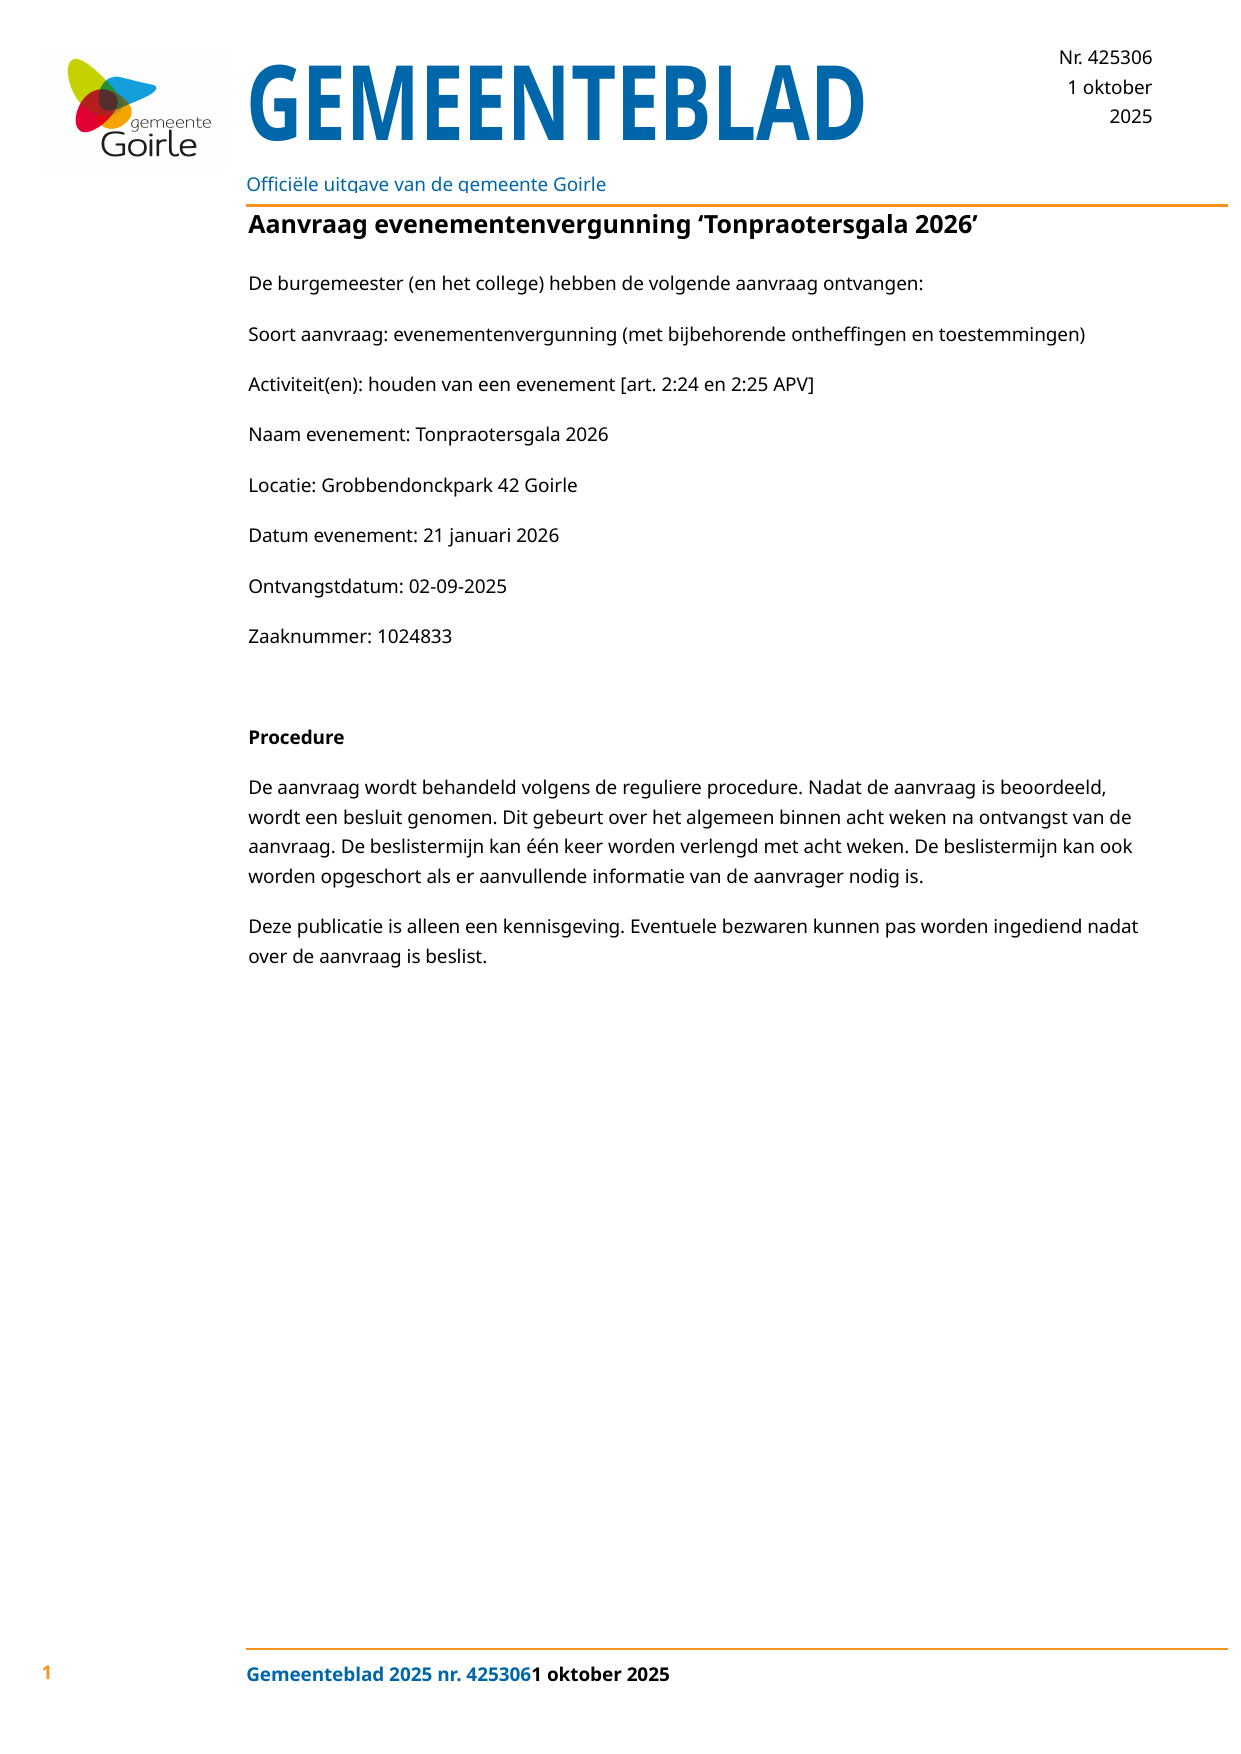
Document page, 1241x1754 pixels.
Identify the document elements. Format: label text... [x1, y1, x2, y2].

text Aanvraag evenementenvergunning ‘Tonpraotersgala 2026’ [248, 207, 1152, 241]
text De burgemeester (en het college) hebben de volgende aanvraag ontvangen: [248, 270, 1152, 296]
picture [41, 47, 231, 172]
text Datum evenement: 21 januari 2026 [248, 522, 1152, 548]
text Activiteit(en): houden van een evenement [art. 2:24 en 2:25 APV] [248, 371, 1152, 397]
text Deze publicatie is alleen een kennisgeving. Eventuele bezwaren kunnen pas worden ingediend nadat over de aanvraag is beslist. [248, 914, 1152, 969]
text Zaaknummer: 1024833 [248, 623, 1152, 649]
text Naam evenement: Tonpraotersgala 2026 [248, 422, 1152, 447]
text Procedure [248, 724, 1152, 750]
text De aanvraag wordt behandeld volgens de reguliere procedure. Nadat de aanvraag is beoordeeld, wordt een besluit genomen. Dit gebeurt over het algemeen binnen acht weken na ontvangst van de aanvraag. De beslistermijn kan één keer worden verlengd met acht weken. De beslistermijn kan ook worden opgeschort als er aanvullende informatie van de aanvrager nodig is. [248, 774, 1152, 889]
text Locatie: Grobbendonckpark 42 Goirle [248, 472, 1152, 498]
text Soort aanvraag: evenementenvergunning (met bijbehorende ontheffingen en toestemmingen) [248, 321, 1152, 346]
text Ontvangstdatum: 02-09-2025 [248, 573, 1152, 598]
